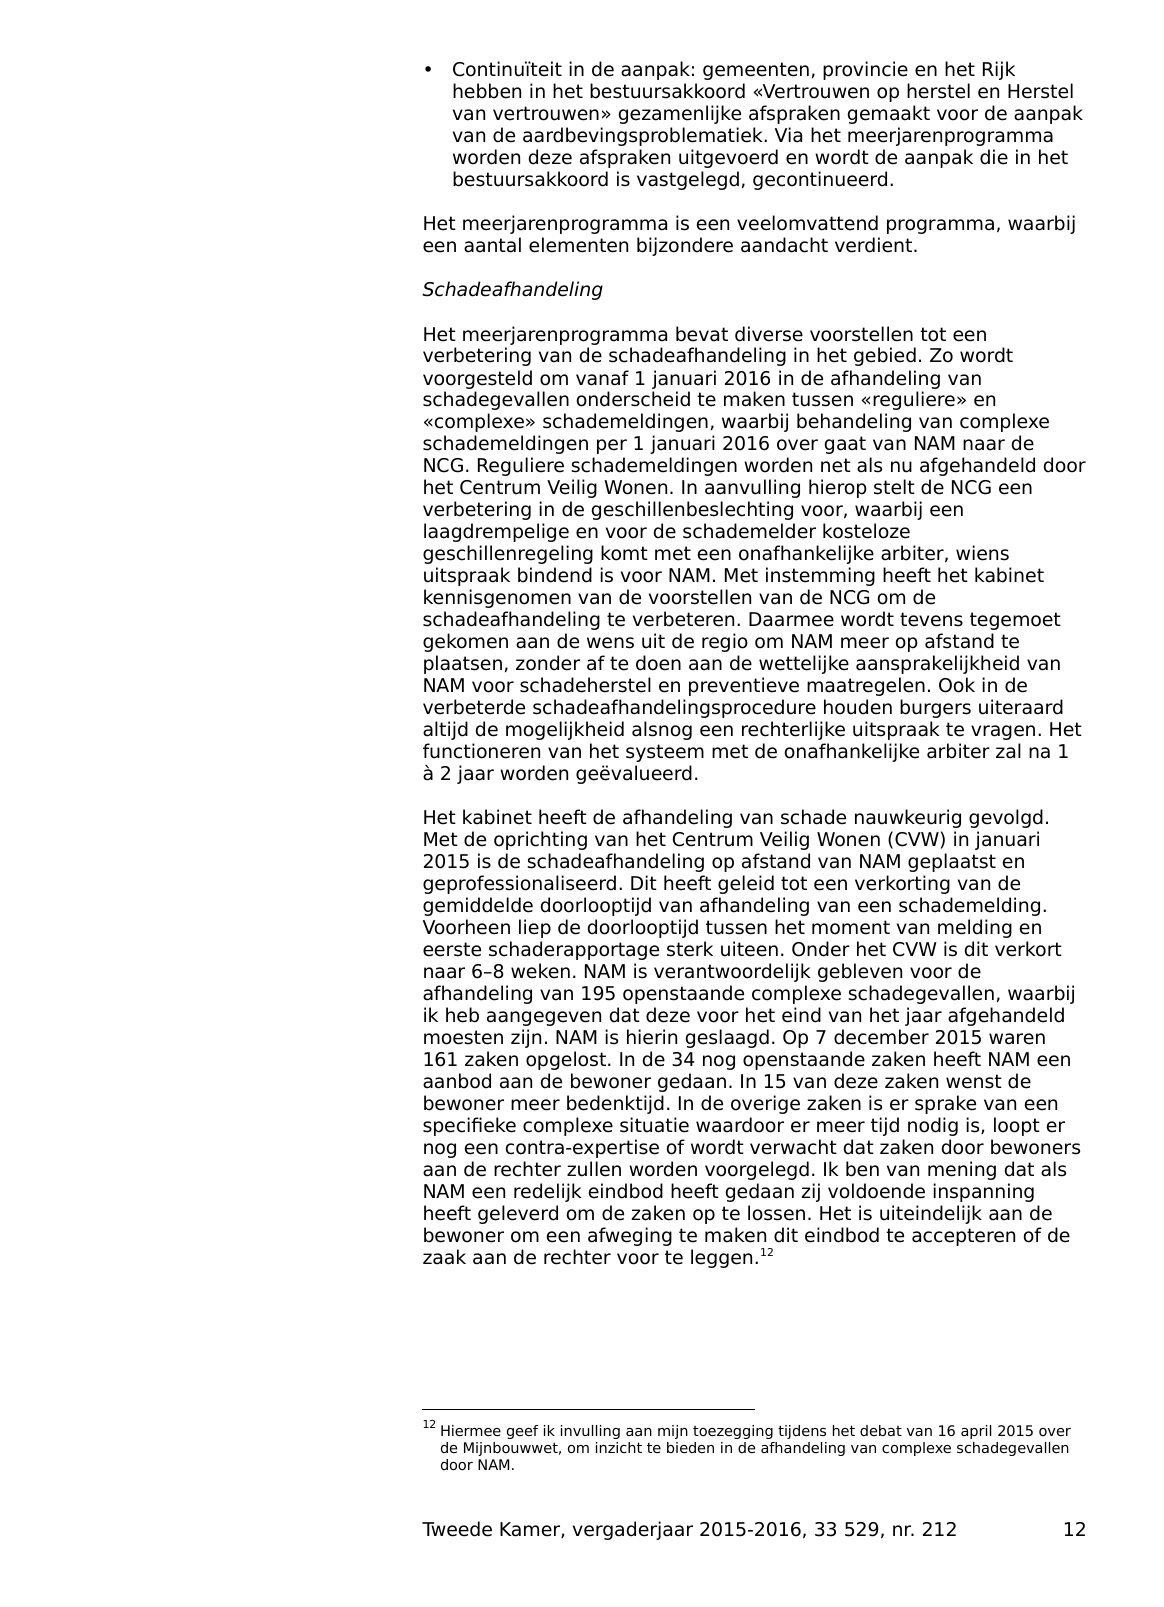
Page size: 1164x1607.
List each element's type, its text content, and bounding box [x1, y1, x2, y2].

text Het meerjarenprogramma is een veelomvattend programma, waarbij een aantal elementen bijzondere aandacht verdient. [422, 213, 1087, 257]
text Hiermee geef ik invulling aan mijn toezegging tijdens het debat van 16 april 2015 over de Mijnbouwwet, om inzicht te bieden in de afhandeling van complexe schadegevallen door NAM. [422, 1418, 1087, 1474]
text Het kabinet heeft de afhandeling van schade nauwkeurig gevolgd. Met de oprichting van het Centrum Veilig Wonen (CVW) in januari 2015 is de schadeafhandeling op afstand van NAM geplaatst en geprofessionaliseerd. Dit heeft geleid tot een verkorting van de gemiddelde doorlooptijd van afhandeling van een schademelding. Voorheen liep de doorlooptijd tussen het moment van melding en eerste schaderapportage sterk uiteen. Onder het CVW is dit verkort naar 6–8 weken. NAM is verantwoordelijk gebleven voor de afhandeling van 195 openstaande complexe schadegevallen, waarbij ik heb aangegeven dat deze voor het eind van het jaar afgehandeld moesten zijn. NAM is hierin geslaagd. Op 7 december 2015 waren 161 zaken opgelost. In de 34 nog openstaande zaken heeft NAM een aanbod aan de bewoner gedaan. In 15 van deze zaken wenst de bewoner meer bedenktijd. In de overige zaken is er sprake van een specifieke complexe situatie waardoor er meer tijd nodig is, loopt er nog een contra-expertise of wordt verwacht dat zaken door bewoners aan de rechter zullen worden voorgelegd. Ik ben van mening dat als NAM een redelijk eindbod heeft gedaan zij voldoende inspanning heeft geleverd om de zaken op te lossen. Het is uiteindelijk aan de bewoner om een afweging te maken dit eindbod te accepteren of de zaak aan de rechter voor te leggen. [422, 807, 1087, 1269]
subtitle Schadeafhandeling [422, 279, 1087, 301]
text • Continuïteit in de aanpak: gemeenten, provincie en het Rijk hebben in het bestuursakkoord «Vertrouwen op herstel en Herstel van vertrouwen» gezamenlijke afspraken gemaakt voor de aanpak van de aardbevingsproblematiek. Via het meerjarenprogramma worden deze afspraken uitgevoerd en wordt de aanpak die in het bestuursakkoord is vastgelegd, gecontinueerd. [422, 59, 1087, 191]
text Het meerjarenprogramma bevat diverse voorstellen tot een verbetering van de schadeafhandeling in het gebied. Zo wordt voorgesteld om vanaf 1 januari 2016 in de afhandeling van schadegevallen onderscheid te maken tussen «reguliere» en «complexe» schademeldingen, waarbij behandeling van complexe schademeldingen per 1 januari 2016 over gaat van NAM naar de NCG. Reguliere schademeldingen worden net als nu afgehandeld door het Centrum Veilig Wonen. In aanvulling hierop stelt de NCG een verbetering in de geschillenbeslechting voor, waarbij een laagdrempelige en voor de schademelder kosteloze geschillenregeling komt met een onafhankelijke arbiter, wiens uitspraak bindend is voor NAM. Met instemming heeft het kabinet kennisgenomen van de voorstellen van de NCG om de schadeafhandeling te verbeteren. Daarmee wordt tevens tegemoet gekomen aan de wens uit de regio om NAM meer op afstand te plaatsen, zonder af te doen aan de wettelijke aansprakelijkheid van NAM voor schadeherstel en preventieve maatregelen. Ook in de verbeterde schadeafhandelingsprocedure houden burgers uiteraard altijd de mogelijkheid alsnog een rechterlijke uitspraak te vragen. Het functioneren van het systeem met de onafhankelijke arbiter zal na 1 à 2 jaar worden geëvalueerd. [422, 323, 1087, 785]
